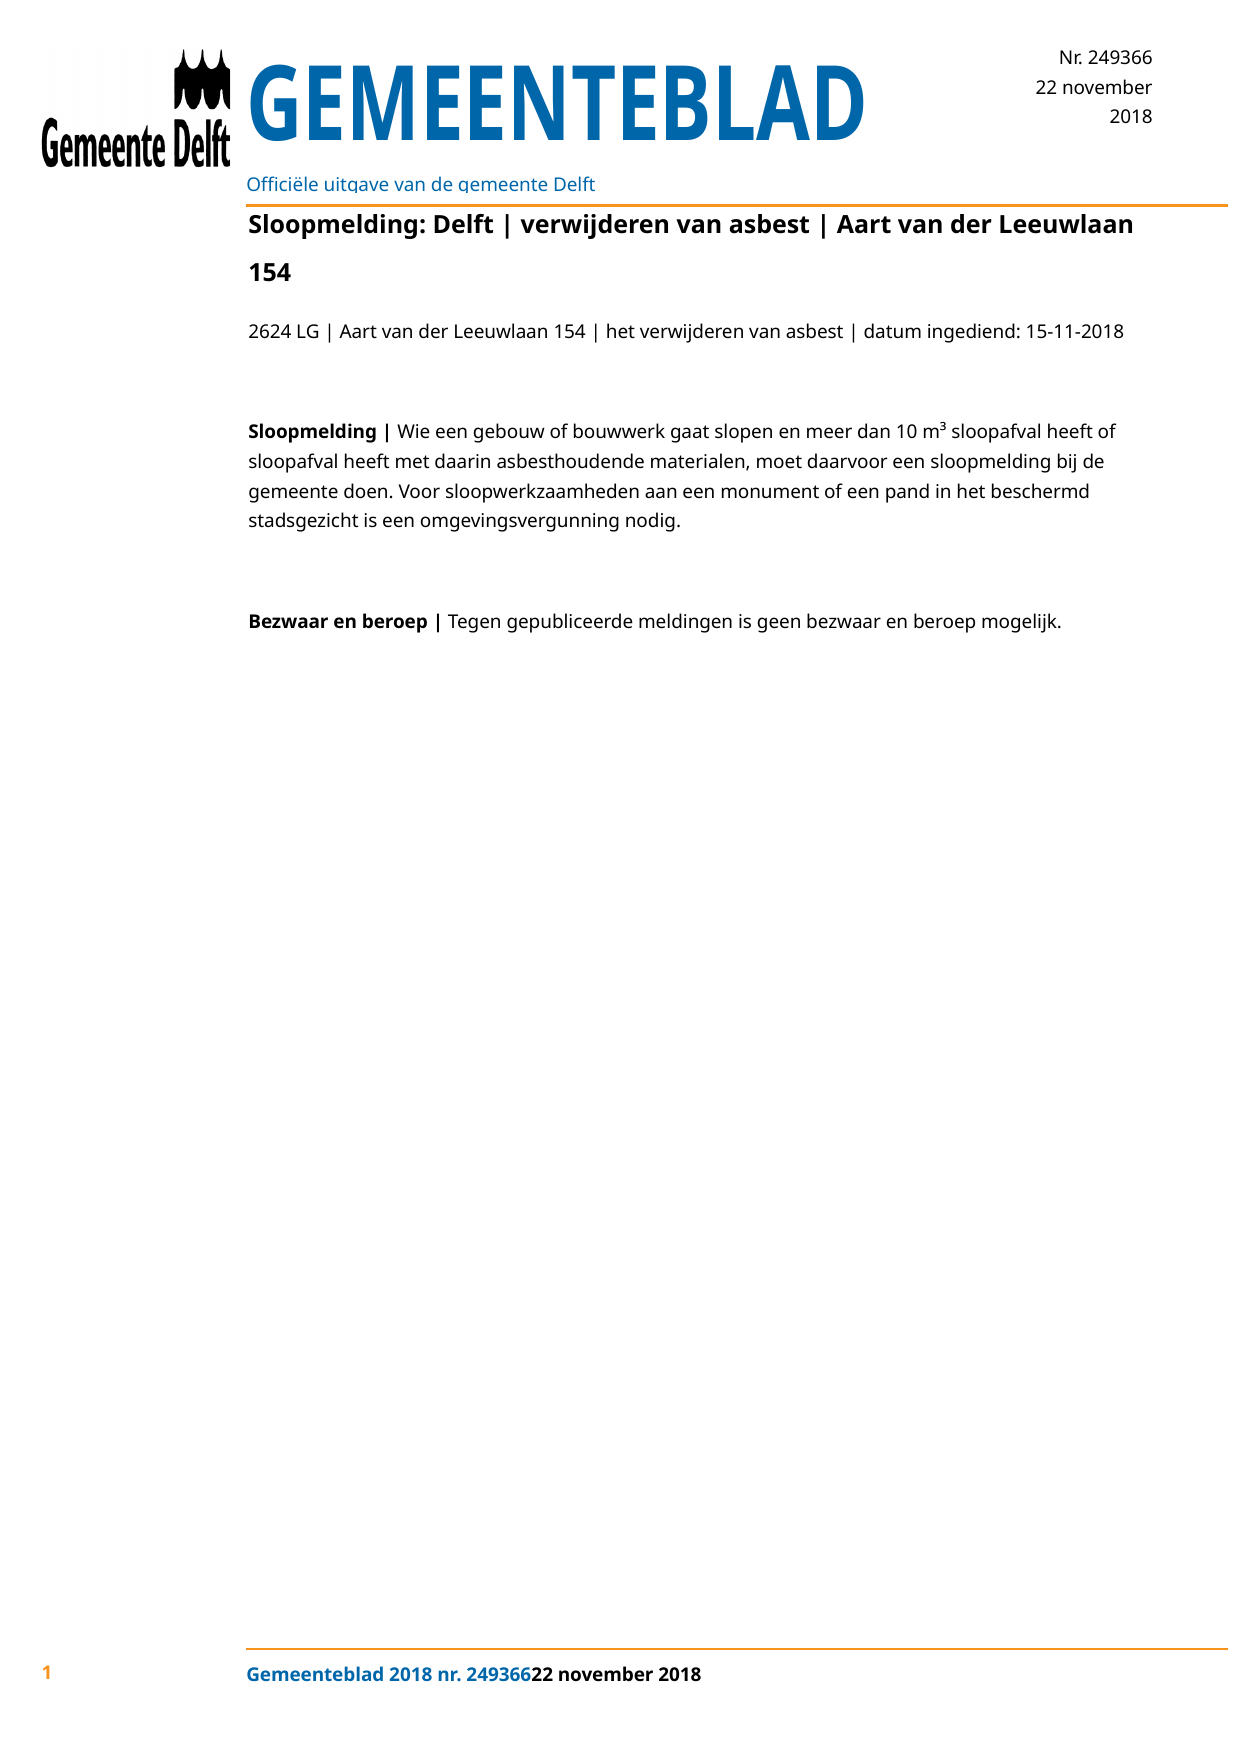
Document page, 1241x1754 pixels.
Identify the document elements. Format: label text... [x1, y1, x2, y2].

picture [41, 47, 231, 172]
text Sloopmelding | Wie een gebouw of bouwwerk gaat slopen en meer dan 10 m³ sloopafval heeft of sloopafval heeft met daarin asbesthoudende materialen, moet daarvoor een sloopmelding bij de gemeente doen. Voor sloopwerkzaamheden aan een monument of een pand in het beschermd stadsgezicht is een omgevingsvergunning nodig. [248, 419, 1152, 533]
text Bezwaar en beroep | Tegen gepubliceerde meldingen is geen bezwaar en beroep mogelijk. [248, 608, 1152, 634]
text 2624 LG | Aart van der Leeuwlaan 154 | het verwijderen van asbest | datum ingediend: 15-11-2018 [248, 318, 1152, 344]
text Sloopmelding: Delft | verwijderen van asbest | Aart van der Leeuwlaan 154 [248, 207, 1152, 288]
